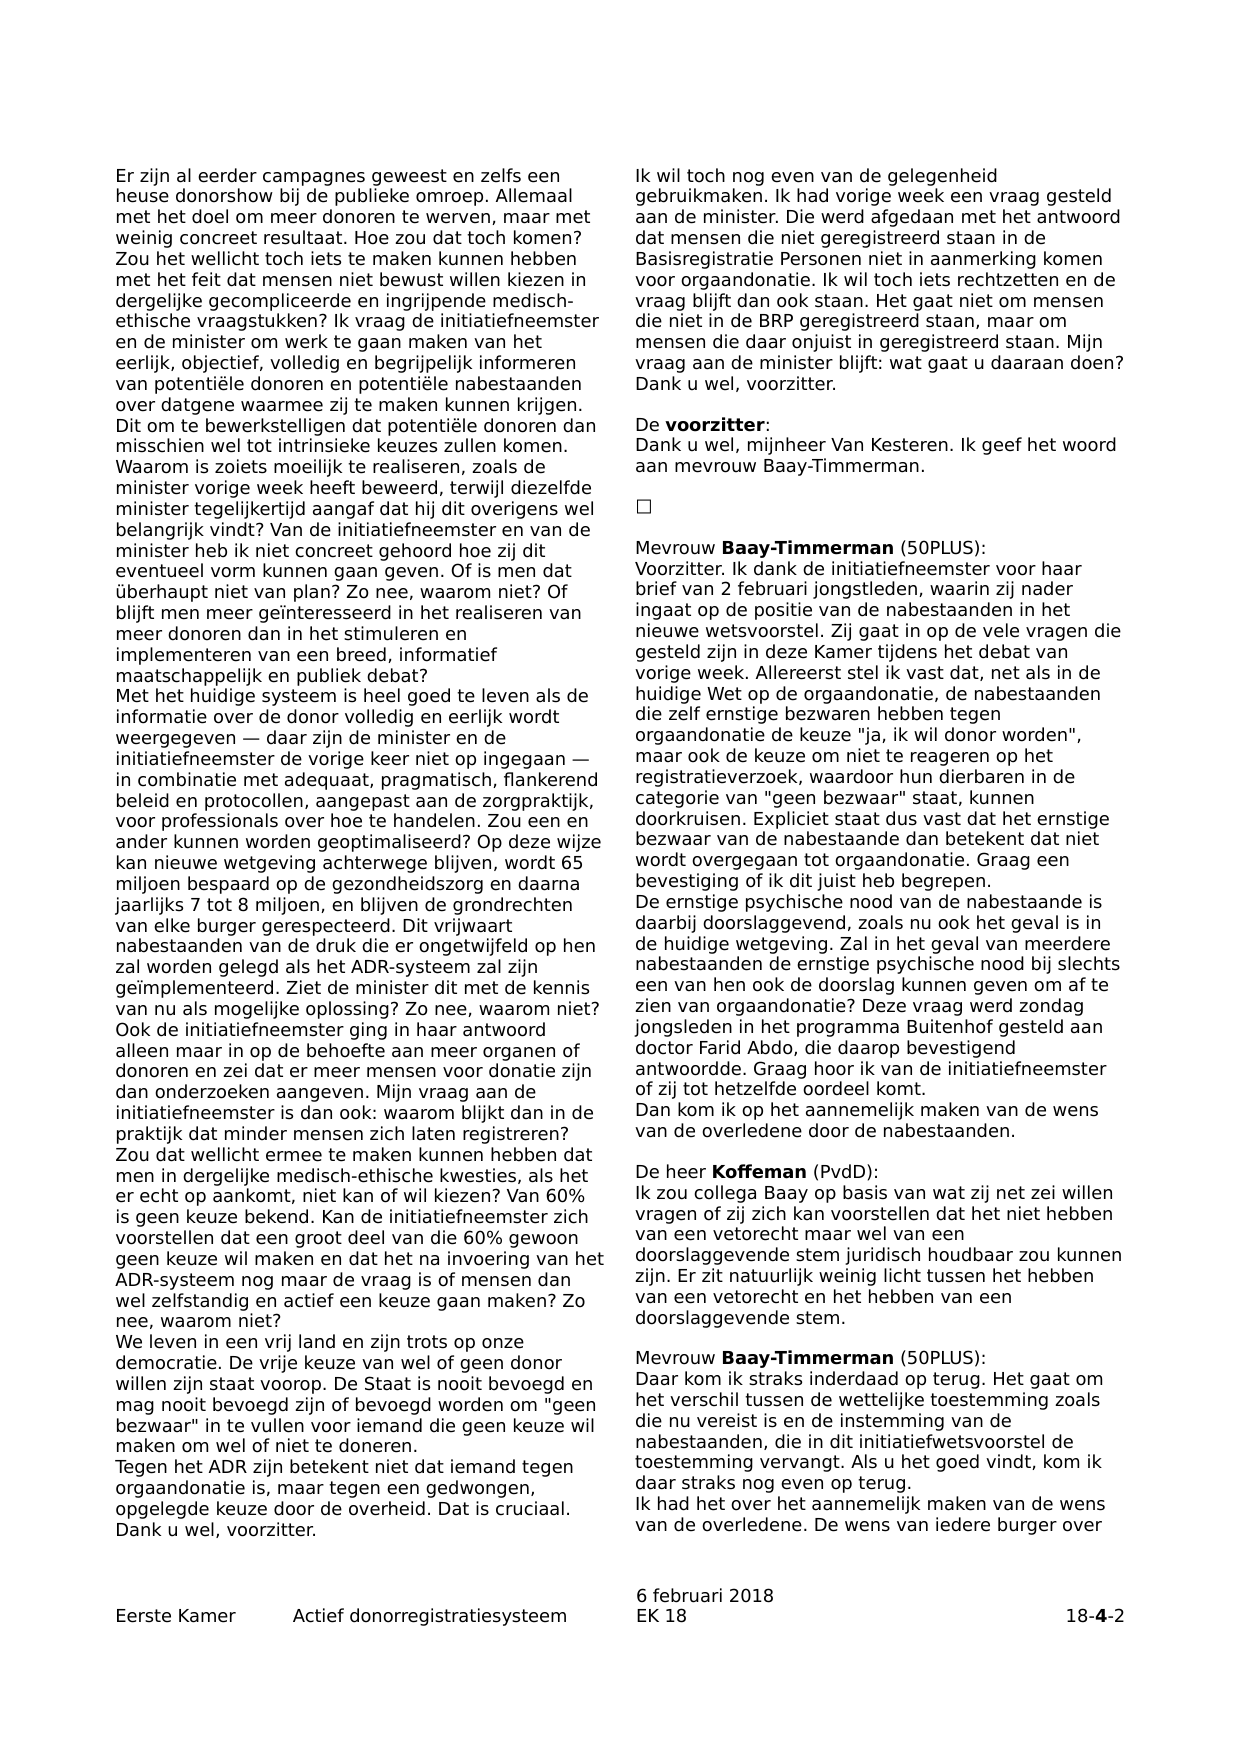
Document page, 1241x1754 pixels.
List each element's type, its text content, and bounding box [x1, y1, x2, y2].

text Ook de initiatiefneemster ging in haar antwoord alleen maar in op de behoefte aan meer organen of donoren en zei dat er meer mensen voor donatie zijn dan onderzoeken aangeven. Mijn vraag aan de initiatiefneemster is dan ook: waarom blijkt dan in de praktijk dat minder mensen zich laten registreren? Zou dat wellicht ermee te maken kunnen hebben dat men in dergelijke medisch-ethische kwesties, als het er echt op aankomt, niet kan of wil kiezen? Van 60% is geen keuze bekend. Kan de initiatiefneemster zich voorstellen dat een groot deel van die 60% gewoon geen keuze wil maken en dat het na invoering van het ADR-systeem nog maar de vraag is of mensen dan wel zelfstandig en actief een keuze gaan maken? Zo nee, waarom niet? [115, 1019, 605, 1332]
text Ik zou collega Baay op basis van wat zij net zei willen vragen of zij zich kan voorstellen dat het niet hebben van een vetorecht maar wel van een doorslaggevende stem juridisch houdbaar zou kunnen zijn. Er zit natuurlijk weinig licht tussen het hebben van een vetorecht en het hebben van een doorslaggevende stem. [635, 1182, 1125, 1328]
text Voorzitter. Ik dank de initiatiefneemster voor haar brief van 2 februari jongstleden, waarin zij nader ingaat op de positie van de nabestaanden in het nieuwe wetsvoorstel. Zij gaat in op de vele vragen die gesteld zijn in deze Kamer tijdens het debat van vorige week. Allereerst stel ik vast dat, net als in de huidige Wet op de orgaandonatie, de nabestaanden die zelf ernstige bezwaren hebben tegen orgaandonatie de keuze "ja, ik wil donor worden", maar ook de keuze om niet te reageren op het registratieverzoek, waardoor hun dierbaren in de categorie van "geen bezwaar" staat, kunnen doorkruisen. Expliciet staat dus vast dat het ernstige bezwaar van de nabestaande dan betekent dat niet wordt overgegaan tot orgaandonatie. Graag een bevestiging of ik dit juist heb begrepen. [635, 558, 1125, 892]
text De ernstige psychische nood van de nabestaande is daarbij doorslaggevend, zoals nu ook het geval is in de huidige wetgeving. Zal in het geval van meerdere nabestaanden de ernstige psychische nood bij slechts een van hen ook de doorslag kunnen geven om af te zien van orgaandonatie? Deze vraag werd zondag jongsleden in het programma Buitenhof gesteld aan doctor Farid Abdo, die daarop bevestigend antwoordde. Graag hoor ik van de initiatiefneemster of zij tot hetzelfde oordeel komt. [635, 892, 1125, 1100]
text Ik had het over het aannemelijk maken van de wens van de overledene. De wens van iedere burger over [635, 1494, 1125, 1536]
text De heer Koffeman (PvdD): [635, 1162, 1125, 1182]
text ⬜ [635, 497, 1125, 518]
text De voorzitter: [635, 414, 1125, 435]
text Er zijn al eerder campagnes geweest en zelfs een heuse donorshow bij de publieke omroep. Allemaal met het doel om meer donoren te werven, maar met weinig concreet resultaat. Hoe zou dat toch komen? Zou het wellicht toch iets te maken kunnen hebben met het feit dat mensen niet bewust willen kiezen in dergelijke gecompliceerde en ingrijpende medisch-ethische vraagstukken? Ik vraag de initiatiefneemster en de minister om werk te gaan maken van het eerlijk, objectief, volledig en begrijpelijk informeren van potentiële donoren en potentiële nabestaanden over datgene waarmee zij te maken kunnen krijgen. Dit om te bewerkstelligen dat potentiële donoren dan misschien wel tot intrinsieke keuzes zullen komen. Waarom is zoiets moeilijk te realiseren, zoals de minister vorige week heeft beweerd, terwijl diezelfde minister tegelijkertijd aangaf dat hij dit overigens wel belangrijk vindt? Van de initiatiefneemster en van de minister heb ik niet concreet gehoord hoe zij dit eventueel vorm kunnen gaan geven. Of is men dat überhaupt niet van plan? Zo nee, waarom niet? Of blijft men meer geïnteresseerd in het realiseren van meer donoren dan in het stimuleren en implementeren van een breed, informatief maatschappelijk en publiek debat? [115, 165, 605, 686]
text Dank u wel, voorzitter. [635, 374, 1125, 394]
text Dan kom ik op het aannemelijk maken van de wens van de overledene door de nabestaanden. [635, 1100, 1125, 1142]
text We leven in een vrij land en zijn trots op onze democratie. De vrije keuze van wel of geen donor willen zijn staat voorop. De Staat is nooit bevoegd en mag nooit bevoegd zijn of bevoegd worden om "geen bezwaar" in te vullen voor iemand die geen keuze wil maken om wel of niet te doneren. [115, 1332, 605, 1457]
text Met het huidige systeem is heel goed te leven als de informatie over de donor volledig en eerlijk wordt weergegeven — daar zijn de minister en de initiatiefneemster de vorige keer niet op ingegaan — in combinatie met adequaat, pragmatisch, flankerend beleid en protocollen, aangepast aan de zorgpraktijk, voor professionals over hoe te handelen. Zou een en ander kunnen worden geoptimaliseerd? Op deze wijze kan nieuwe wetgeving achterwege blijven, wordt 65 miljoen bespaard op de gezondheidszorg en daarna jaarlijks 7 tot 8 miljoen, en blijven de grondrechten van elke burger gerespecteerd. Dit vrijwaart nabestaanden van de druk die er ongetwijfeld op hen zal worden gelegd als het ADR-systeem zal zijn geïmplementeerd. Ziet de minister dit met de kennis van nu als mogelijke oplossing? Zo nee, waarom niet? [115, 686, 605, 1019]
text Ik wil toch nog even van de gelegenheid gebruikmaken. Ik had vorige week een vraag gesteld aan de minister. Die werd afgedaan met het antwoord dat mensen die niet geregistreerd staan in de Basisregistratie Personen niet in aanmerking komen voor orgaandonatie. Ik wil toch iets rechtzetten en de vraag blijft dan ook staan. Het gaat niet om mensen die niet in de BRP geregistreerd staan, maar om mensen die daar onjuist in geregistreerd staan. Mijn vraag aan de minister blijft: wat gaat u daaraan doen? [635, 165, 1125, 374]
text Daar kom ik straks inderdaad op terug. Het gaat om het verschil tussen de wettelijke toestemming zoals die nu vereist is en de instemming van de nabestaanden, die in dit initiatiefwetsvoorstel de toestemming vervangt. Als u het goed vindt, kom ik daar straks nog even op terug. [635, 1369, 1125, 1494]
text Dank u wel, mijnheer Van Kesteren. Ik geef het woord aan mevrouw Baay-Timmerman. [635, 435, 1125, 477]
text Tegen het ADR zijn betekent niet dat iemand tegen orgaandonatie is, maar tegen een gedwongen, opgelegde keuze door de overheid. Dat is cruciaal. [115, 1457, 605, 1519]
text Dank u wel, voorzitter. [115, 1519, 605, 1540]
text Mevrouw Baay-Timmerman (50PLUS): [635, 1348, 1125, 1369]
text Mevrouw Baay-Timmerman (50PLUS): [635, 538, 1125, 558]
